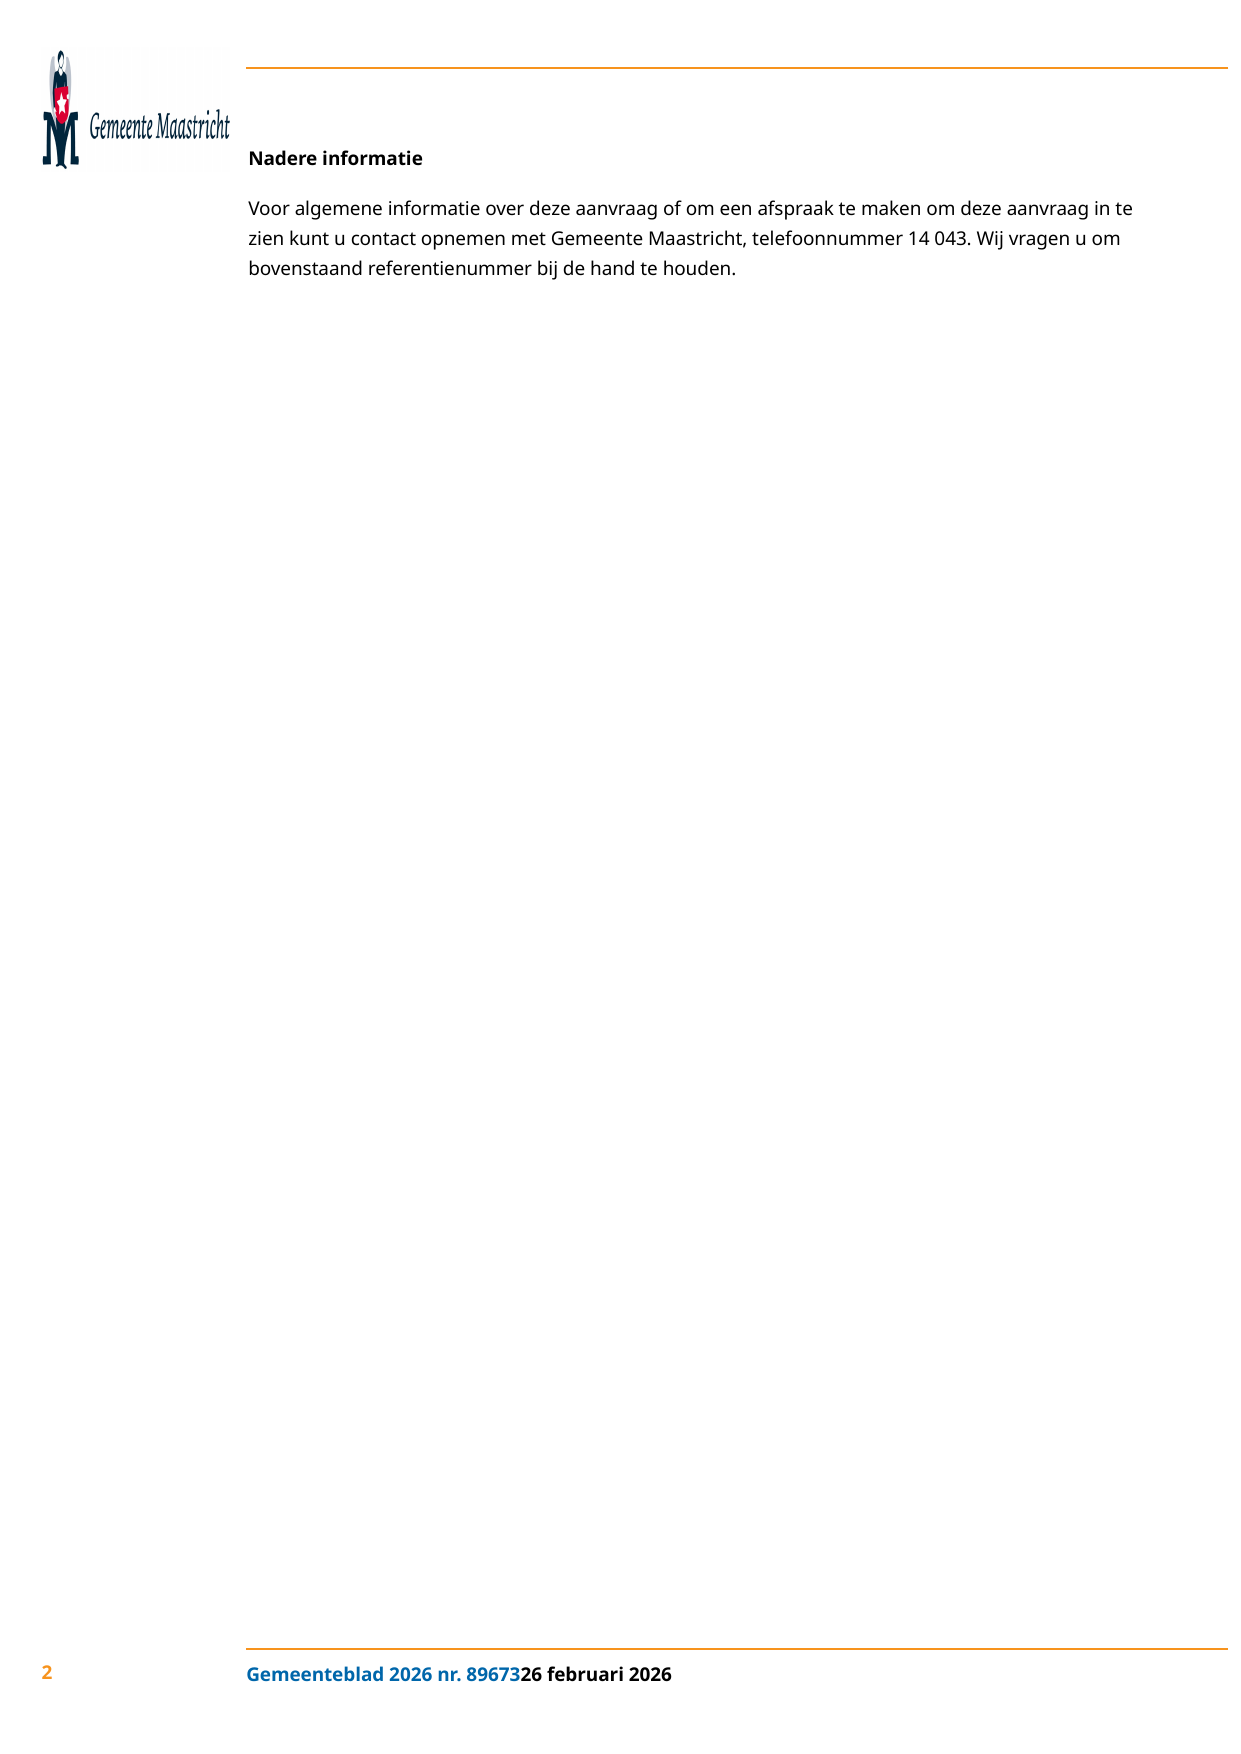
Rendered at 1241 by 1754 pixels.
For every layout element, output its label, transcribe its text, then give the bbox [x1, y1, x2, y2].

text Voor algemene informatie over deze aanvraag of om een afspraak te maken om deze aanvraag in te zien kunt u contact opnemen met Gemeente Maastricht, telefoonnummer 14 043. Wij vragen u om bovenstaand referentienummer bij de hand te houden. [248, 196, 1152, 281]
picture [41, 47, 231, 172]
text Nadere informatie [248, 145, 1152, 171]
